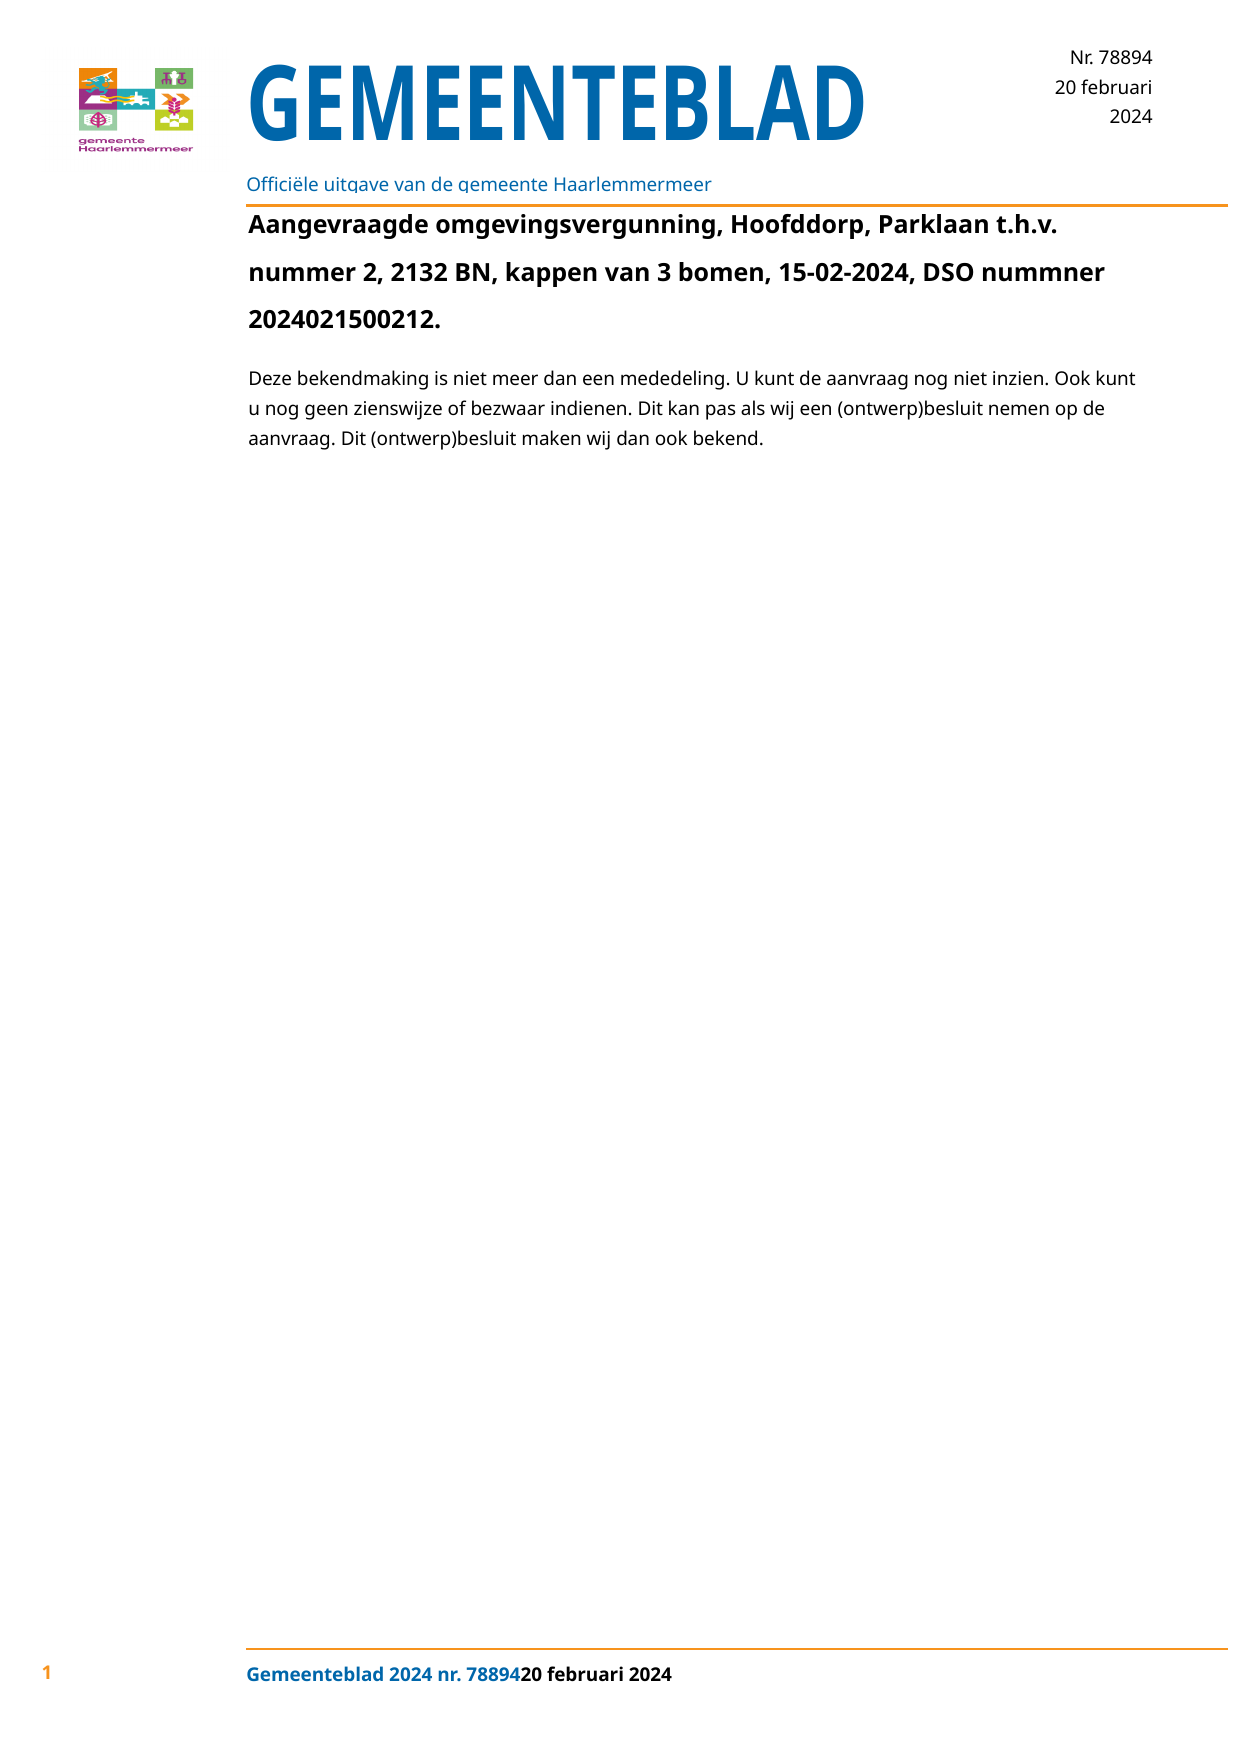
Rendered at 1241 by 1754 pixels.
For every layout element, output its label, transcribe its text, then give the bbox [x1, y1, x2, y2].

picture [41, 47, 231, 172]
text Aangevraagde omgevingsvergunning, Hoofddorp, Parklaan t.h.v. nummer 2, 2132 BN, kappen van 3 bomen, 15-02-2024, DSO nummner 2024021500212. [248, 207, 1152, 336]
text Deze bekendmaking is niet meer dan een mededeling. U kunt de aanvraag nog niet inzien. Ook kunt u nog geen zienswijze of bezwaar indienen. Dit kan pas als wij een (ontwerp)besluit nemen op de aanvraag. Dit (ontwerp)besluit maken wij dan ook bekend. [248, 366, 1152, 450]
